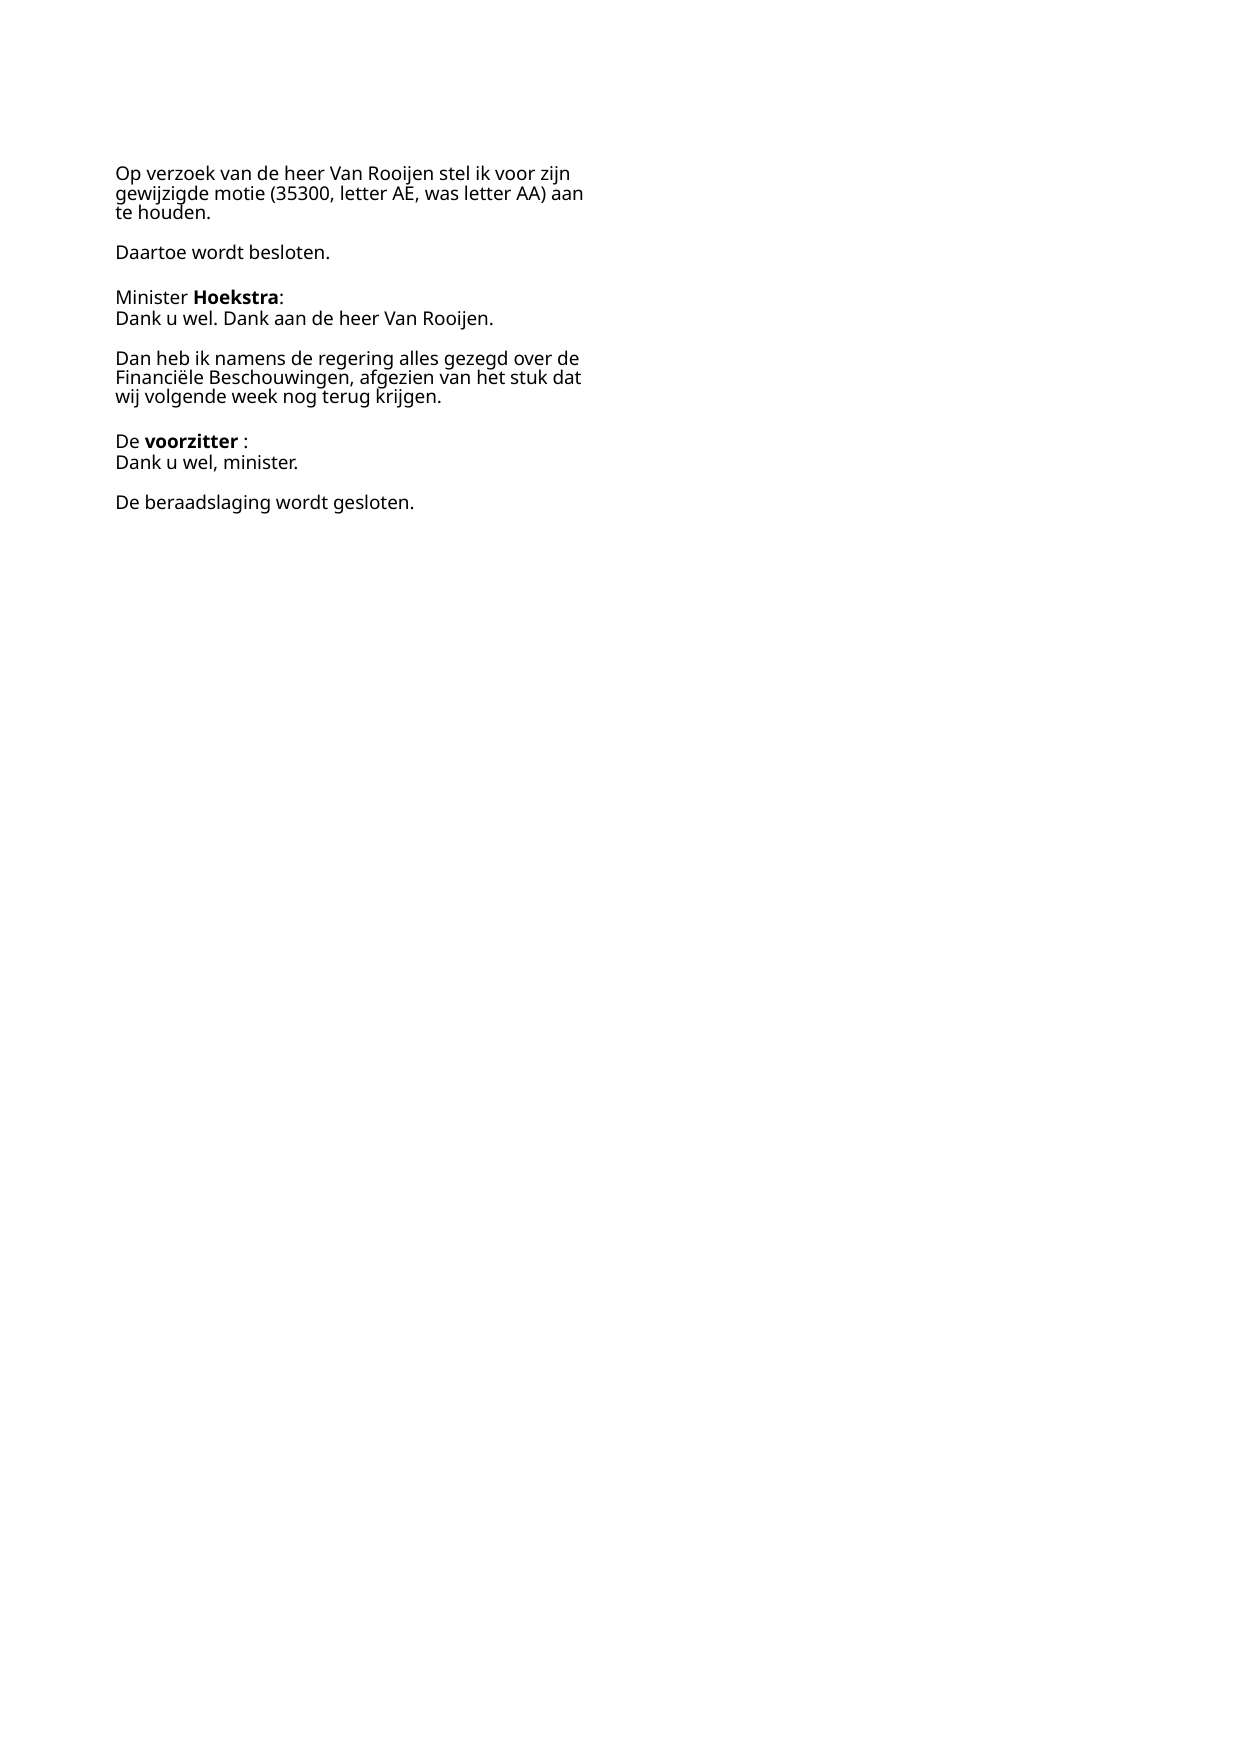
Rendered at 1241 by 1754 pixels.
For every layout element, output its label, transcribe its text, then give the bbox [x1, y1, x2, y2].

text Dan heb ik namens de regering alles gezegd over de Financiële Beschouwingen, afgezien van het stuk dat wij volgende week nog terug krijgen. [115, 350, 605, 407]
text Minister Hoekstra: [115, 284, 605, 310]
text Op verzoek van de heer Van Rooijen stel ik voor zijn gewijzigde motie (35300, letter AE, was letter AA) aan te houden. [115, 165, 605, 223]
text Dank u wel, minister. [115, 454, 605, 473]
text Daartoe wordt besloten. [115, 244, 605, 263]
text De voorzitter : [115, 428, 605, 454]
text Dank u wel. Dank aan de heer Van Rooijen. [115, 310, 605, 329]
text De beraadslaging wordt gesloten. [115, 494, 605, 513]
